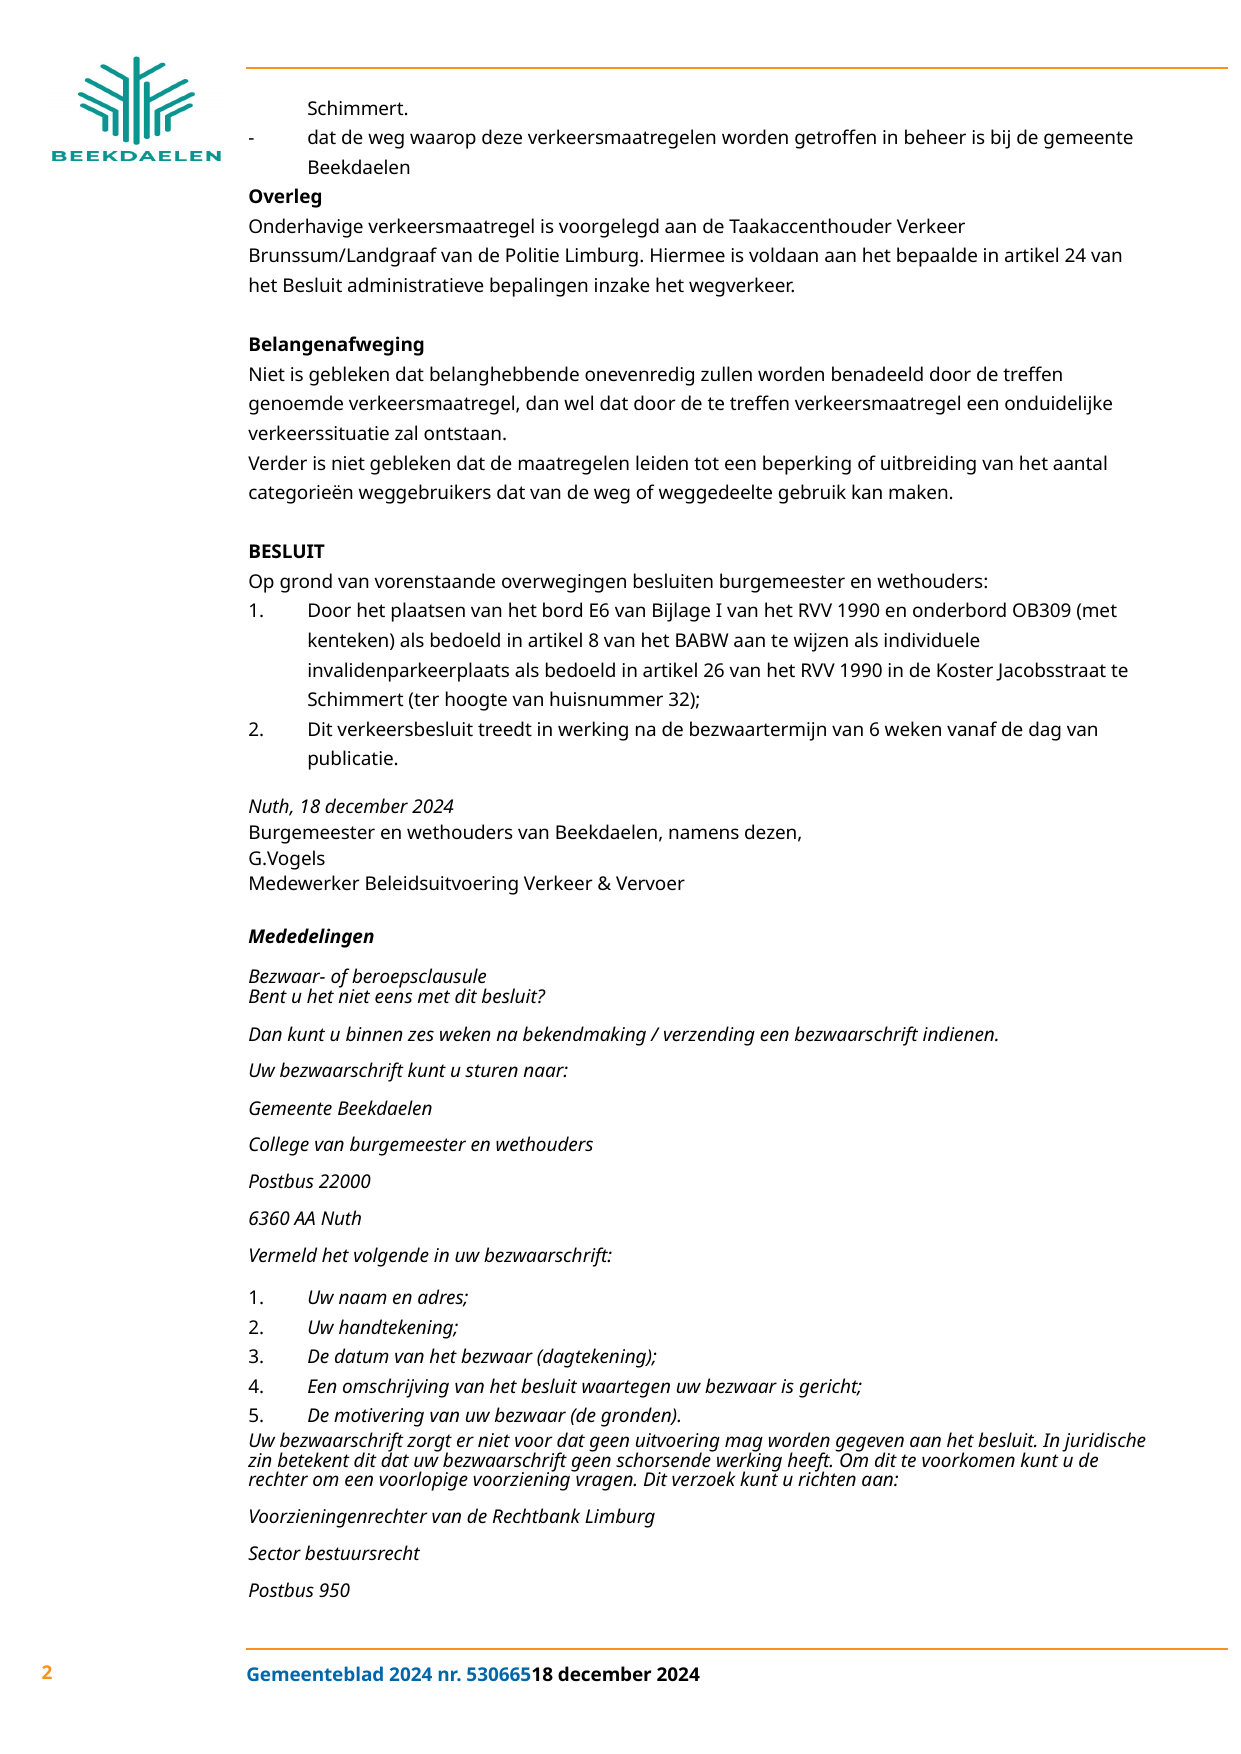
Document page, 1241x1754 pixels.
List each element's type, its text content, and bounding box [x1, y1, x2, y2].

text College van burgemeester en wethouders [248, 1136, 1152, 1156]
text Niet is gebleken dat belanghebbende onevenredig zullen worden benadeeld door de treffen genoemde verkeersmaatregel, dan wel dat door de te treffen verkeersmaatregel een onduidelijke verkeerssituatie zal ontstaan. [248, 361, 1152, 446]
picture [41, 47, 231, 172]
text Postbus 950 [248, 1582, 1152, 1601]
list Schimmert. [248, 95, 1152, 121]
text Medewerker Beleidsuitvoering Verkeer & Vervoer [248, 871, 1152, 896]
text Belangenafweging [248, 331, 1152, 357]
text Verder is niet gebleken dat de maatregelen leiden tot een beperking of uitbreiding van het aantal categorieën weggebruikers dat van de weg of weggedeelte gebruik kan maken. [248, 450, 1152, 505]
text Bent u het niet eens met dit besluit? [248, 988, 1152, 1008]
text Onderhavige verkeersmaatregel is voorgelegd aan de Taakaccenthouder Verkeer Brunssum/Landgraaf van de Politie Limburg. Hiermee is voldaan aan het bepaalde in artikel 24 van het Besluit administratieve bepalingen inzake het wegverkeer. [248, 213, 1152, 298]
list Uw handtekening; [248, 1314, 1152, 1340]
text G.Vogels [248, 845, 1152, 871]
list De motivering van uw bezwaar (de gronden). [248, 1403, 1152, 1428]
text Gemeente Beekdaelen [248, 1099, 1152, 1119]
text Postbus 22000 [248, 1173, 1152, 1193]
text Voorzieningenrechter van de Rechtbank Limburg [248, 1508, 1152, 1527]
list dat de weg waarop deze verkeersmaatregelen worden getroffen in beheer is bij de gemeente Beekdaelen [248, 124, 1152, 180]
text Mededelingen [248, 923, 1152, 949]
list De datum van het bezwaar (dagtekening); [248, 1343, 1152, 1369]
text Sector bestuursrecht [248, 1545, 1152, 1564]
text Burgemeester en wethouders van Beekdaelen, namens dezen, [248, 819, 1152, 845]
text Overleg [248, 183, 1152, 209]
text Bezwaar- of beroepsclausule [248, 963, 1152, 988]
text Uw bezwaarschrift zorgt er niet voor dat geen uitvoering mag worden gegeven aan het besluit. In juridische zin betekent dit dat uw bezwaarschrift geen schorsende werking heeft. Om dit te voorkomen kunt u de rechter om een voorlopige voorziening vragen. Dit verzoek kunt u richten aan: [248, 1432, 1152, 1490]
list Een omschrijving van het besluit waartegen uw bezwaar is gericht; [248, 1373, 1152, 1399]
list Uw naam en adres; [248, 1284, 1152, 1310]
text 6360 AA Nuth [248, 1210, 1152, 1230]
list Dit verkeersbesluit treedt in werking na de bezwaartermijn van 6 weken vanaf de dag van publicatie. [248, 716, 1152, 771]
text Dan kunt u binnen zes weken na bekendmaking / verzending een bezwaarschrift indienen. [248, 1026, 1152, 1045]
text BESLUIT [248, 538, 1152, 564]
text Vermeld het volgende in uw bezwaarschrift: [248, 1247, 1152, 1267]
text Nuth, 18 december 2024 [248, 793, 1152, 819]
text Uw bezwaarschrift kunt u sturen naar: [248, 1062, 1152, 1082]
text Op grond van vorenstaande overwegingen besluiten burgemeester en wethouders: [248, 568, 1152, 594]
list Door het plaatsen van het bord E6 van Bijlage I van het RVV 1990 en onderbord OB309 (met kenteken) als bedoeld in artikel 8 van het BABW aan te wijzen als individuele invalidenparkeerplaats als bedoeld in artikel 26 van het RVV 1990 in de Koster Jacobsstraat te Schimmert (ter hoogte van huisnummer 32); [248, 598, 1152, 712]
